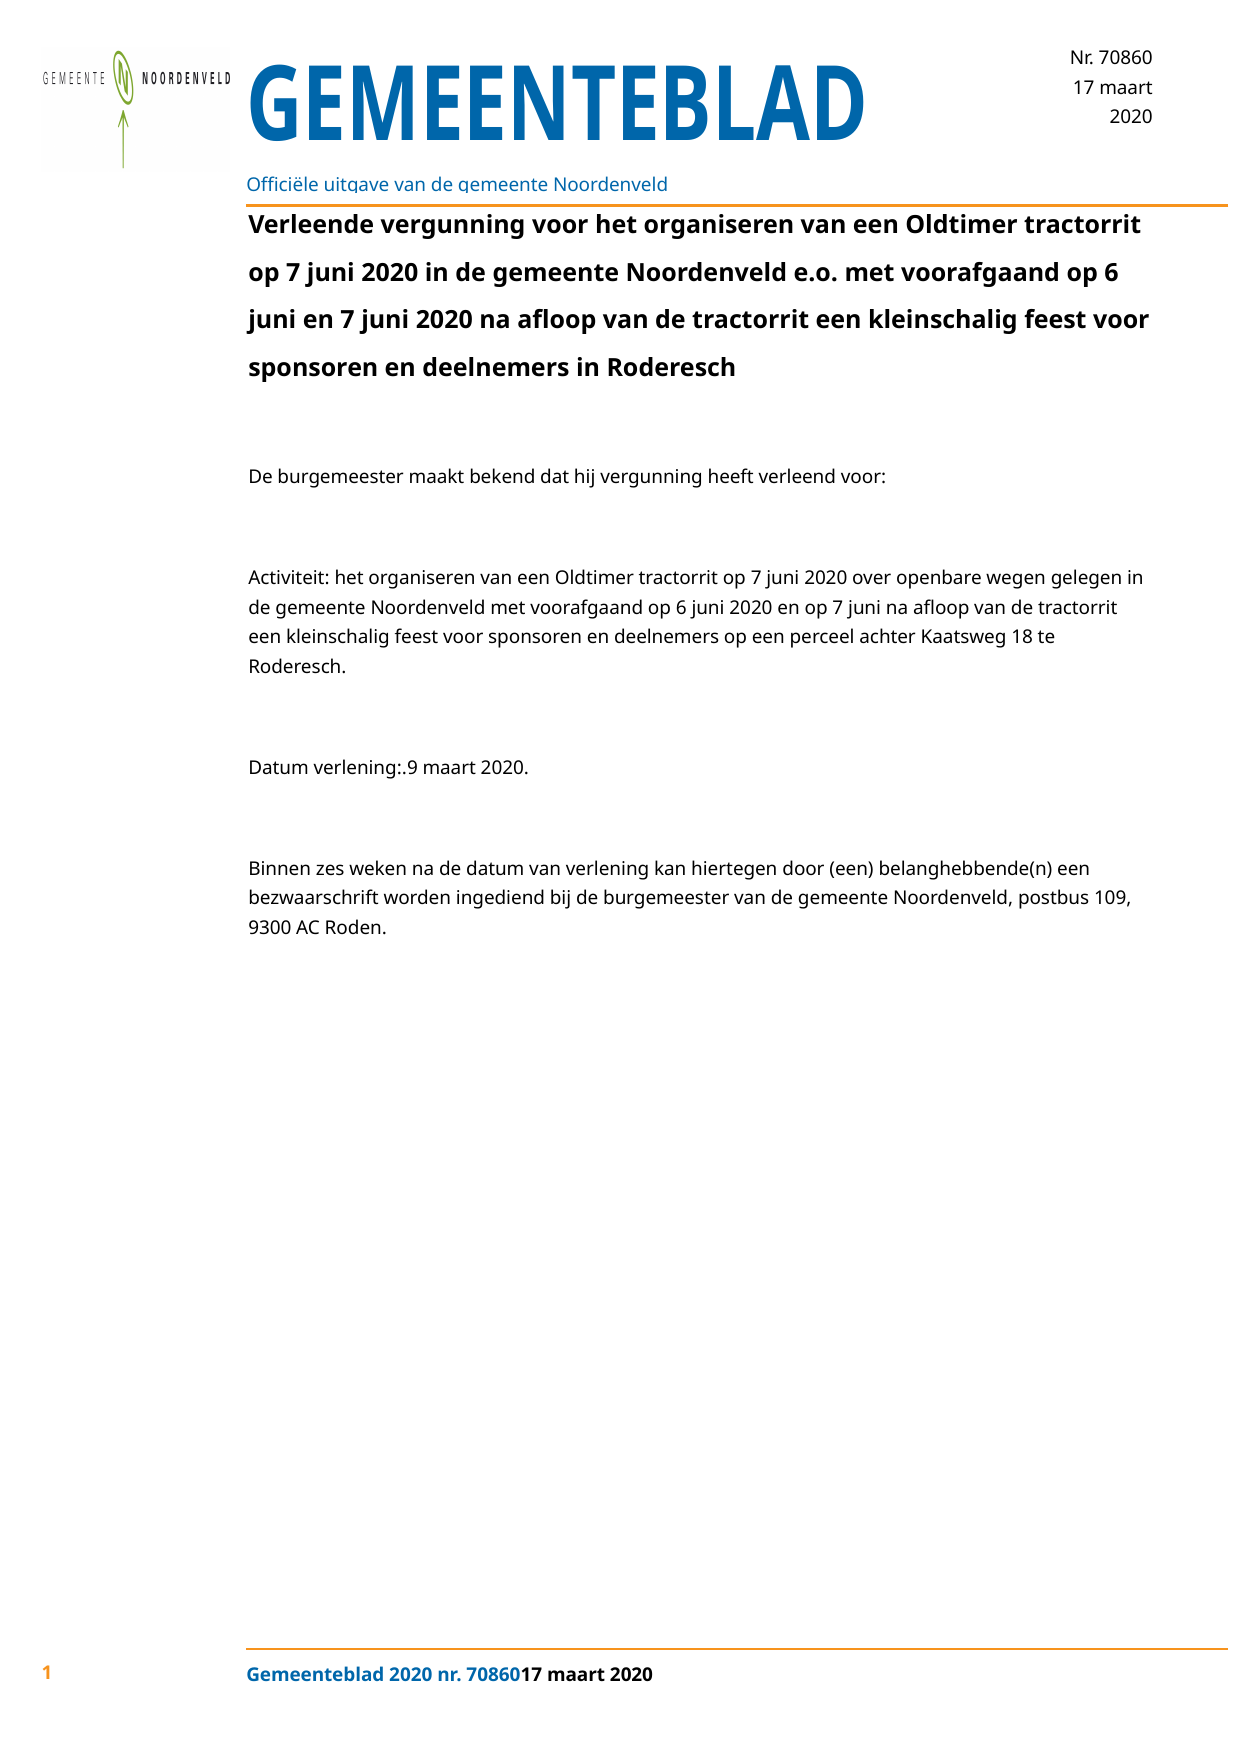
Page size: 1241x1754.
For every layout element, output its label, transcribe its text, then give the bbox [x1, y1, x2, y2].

text Verleende vergunning voor het organiseren van een Oldtimer tractorrit op 7 juni 2020 in de gemeente Noordenveld e.o. met voorafgaand op 6 juni en 7 juni 2020 na afloop van de tractorrit een kleinschalig feest voor sponsoren en deelnemers in Roderesch [248, 207, 1152, 384]
text De burgemeester maakt bekend dat hij vergunning heeft verleend voor: [248, 463, 1152, 489]
text Datum verlening:.9 maart 2020. [248, 754, 1152, 780]
picture [41, 47, 231, 172]
text Binnen zes weken na de datum van verlening kan hiertegen door (een) belanghebbende(n) een bezwaarschrift worden ingediend bij de burgemeester van de gemeente Noordenveld, postbus 109, 9300 AC Roden. [248, 855, 1152, 940]
text Activiteit: het organiseren van een Oldtimer tractorrit op 7 juni 2020 over openbare wegen gelegen in de gemeente Noordenveld met voorafgaand op 6 juni 2020 en op 7 juni na afloop van de tractorrit een kleinschalig feest voor sponsoren en deelnemers op een perceel achter Kaatsweg 18 te Roderesch. [248, 564, 1152, 679]
